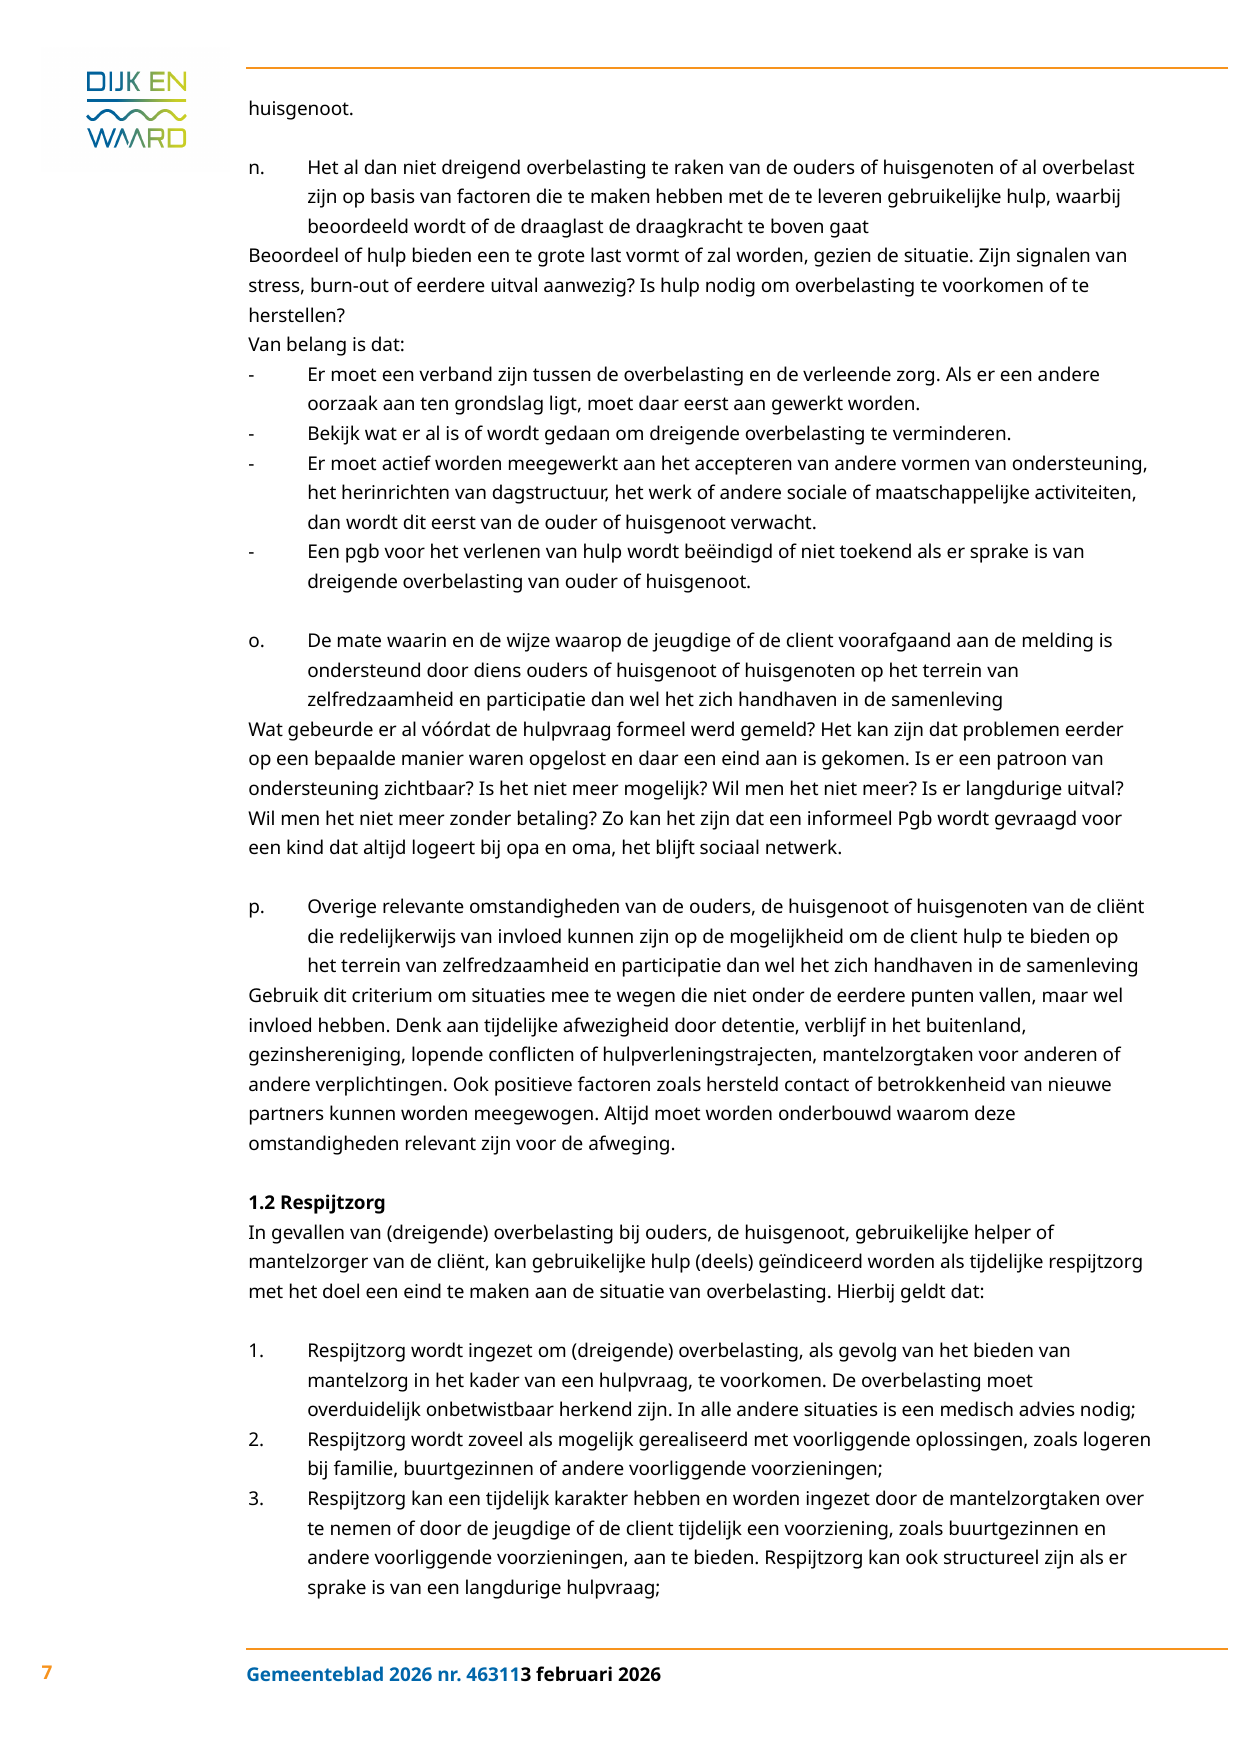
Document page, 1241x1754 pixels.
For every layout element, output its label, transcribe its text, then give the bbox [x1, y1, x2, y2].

list Een pgb voor het verlenen van hulp wordt beëindigd of niet toekend als er sprake is van dreigende overbelasting van ouder of huisgenoot. [248, 538, 1152, 594]
list Overige relevante omstandigheden van de ouders, de huisgenoot of huisgenoten van de cliënt die redelijkerwijs van invloed kunnen zijn op de mogelijkheid om de client hulp te bieden op het terrein van zelfredzaamheid en participatie dan wel het zich handhaven in de samenleving [248, 893, 1152, 978]
list Er moet een verband zijn tussen de overbelasting en de verleende zorg. Als er een andere oorzaak aan ten grondslag ligt, moet daar eerst aan gewerkt worden. [248, 361, 1152, 416]
list De mate waarin en de wijze waarop de jeugdige of de client voorafgaand aan de melding is ondersteund door diens ouders of huisgenoot of huisgenoten op het terrein van zelfredzaamheid en participatie dan wel het zich handhaven in de samenleving [248, 627, 1152, 712]
list Respijtzorg wordt ingezet om (dreigende) overbelasting, als gevolg van het bieden van mantelzorg in het kader van een hulpvraag, te voorkomen. De overbelasting moet overduidelijk onbetwistbaar herkend zijn. In alle andere situaties is een medisch advies nodig; [248, 1337, 1152, 1422]
text Beoordeel of hulp bieden een te grote last vormt of zal worden, gezien de situatie. Zijn signalen van stress, burn-out of eerdere uitval aanwezig? Is hulp nodig om overbelasting te voorkomen of te herstellen? [248, 243, 1152, 328]
text Wat gebeurde er al vóórdat de hulpvraag formeel werd gemeld? Het kan zijn dat problemen eerder op een bepaalde manier waren opgelost en daar een eind aan is gekomen. Is er een patroon van ondersteuning zichtbaar? Is het niet meer mogelijk? Wil men het niet meer? Is er langdurige uitval? Wil men het niet meer zonder betaling? Zo kan het zijn dat een informeel Pgb wordt gevraagd voor een kind dat altijd logeert bij opa en oma, het blijft sociaal netwerk. [248, 716, 1152, 860]
list Er moet actief worden meegewerkt aan het accepteren van andere vormen van ondersteuning, het herinrichten van dagstructuur, het werk of andere sociale of maatschappelijke activiteiten, dan wordt dit eerst van de ouder of huisgenoot verwacht. [248, 450, 1152, 535]
text Van belang is dat: [248, 331, 1152, 357]
text In gevallen van (dreigende) overbelasting bij ouders, de huisgenoot, gebruikelijke helper of mantelzorger van de cliënt, kan gebruikelijke hulp (deels) geïndiceerd worden als tijdelijke respijtzorg met het doel een eind te maken aan de situatie van overbelasting. Hierbij geldt dat: [248, 1219, 1152, 1304]
text Gebruik dit criterium om situaties mee te wegen die niet onder de eerdere punten vallen, maar wel invloed hebben. Denk aan tijdelijke afwezigheid door detentie, verblijf in het buitenland, gezinshereniging, lopende conflicten of hulpverleningstrajecten, mantelzorgtaken voor anderen of andere verplichtingen. Ook positieve factoren zoals hersteld contact of betrokkenheid van nieuwe partners kunnen worden meegewogen. Altijd moet worden onderbouwd waarom deze omstandigheden relevant zijn voor de afweging. [248, 982, 1152, 1156]
list Respijtzorg wordt zoveel als mogelijk gerealiseerd met voorliggende oplossingen, zoals logeren bij familie, buurtgezinnen of andere voorliggende voorzieningen; [248, 1426, 1152, 1481]
text huisgenoot. [248, 95, 1152, 121]
list Bekijk wat er al is of wordt gedaan om dreigende overbelasting te verminderen. [248, 420, 1152, 446]
list Het al dan niet dreigend overbelasting te raken van de ouders of huisgenoten of al overbelast zijn op basis van factoren die te maken hebben met de te leveren gebruikelijke hulp, waarbij beoordeeld wordt of de draaglast de draagkracht te boven gaat [248, 154, 1152, 239]
text 1.2 Respijtzorg [248, 1189, 1152, 1215]
list Respijtzorg kan een tijdelijk karakter hebben en worden ingezet door de mantelzorgtaken over te nemen of door de jeugdige of de client tijdelijk een voorziening, zoals buurtgezinnen en andere voorliggende voorzieningen, aan te bieden. Respijtzorg kan ook structureel zijn als er sprake is van een langdurige hulpvraag; [248, 1485, 1152, 1600]
picture [41, 47, 231, 172]
